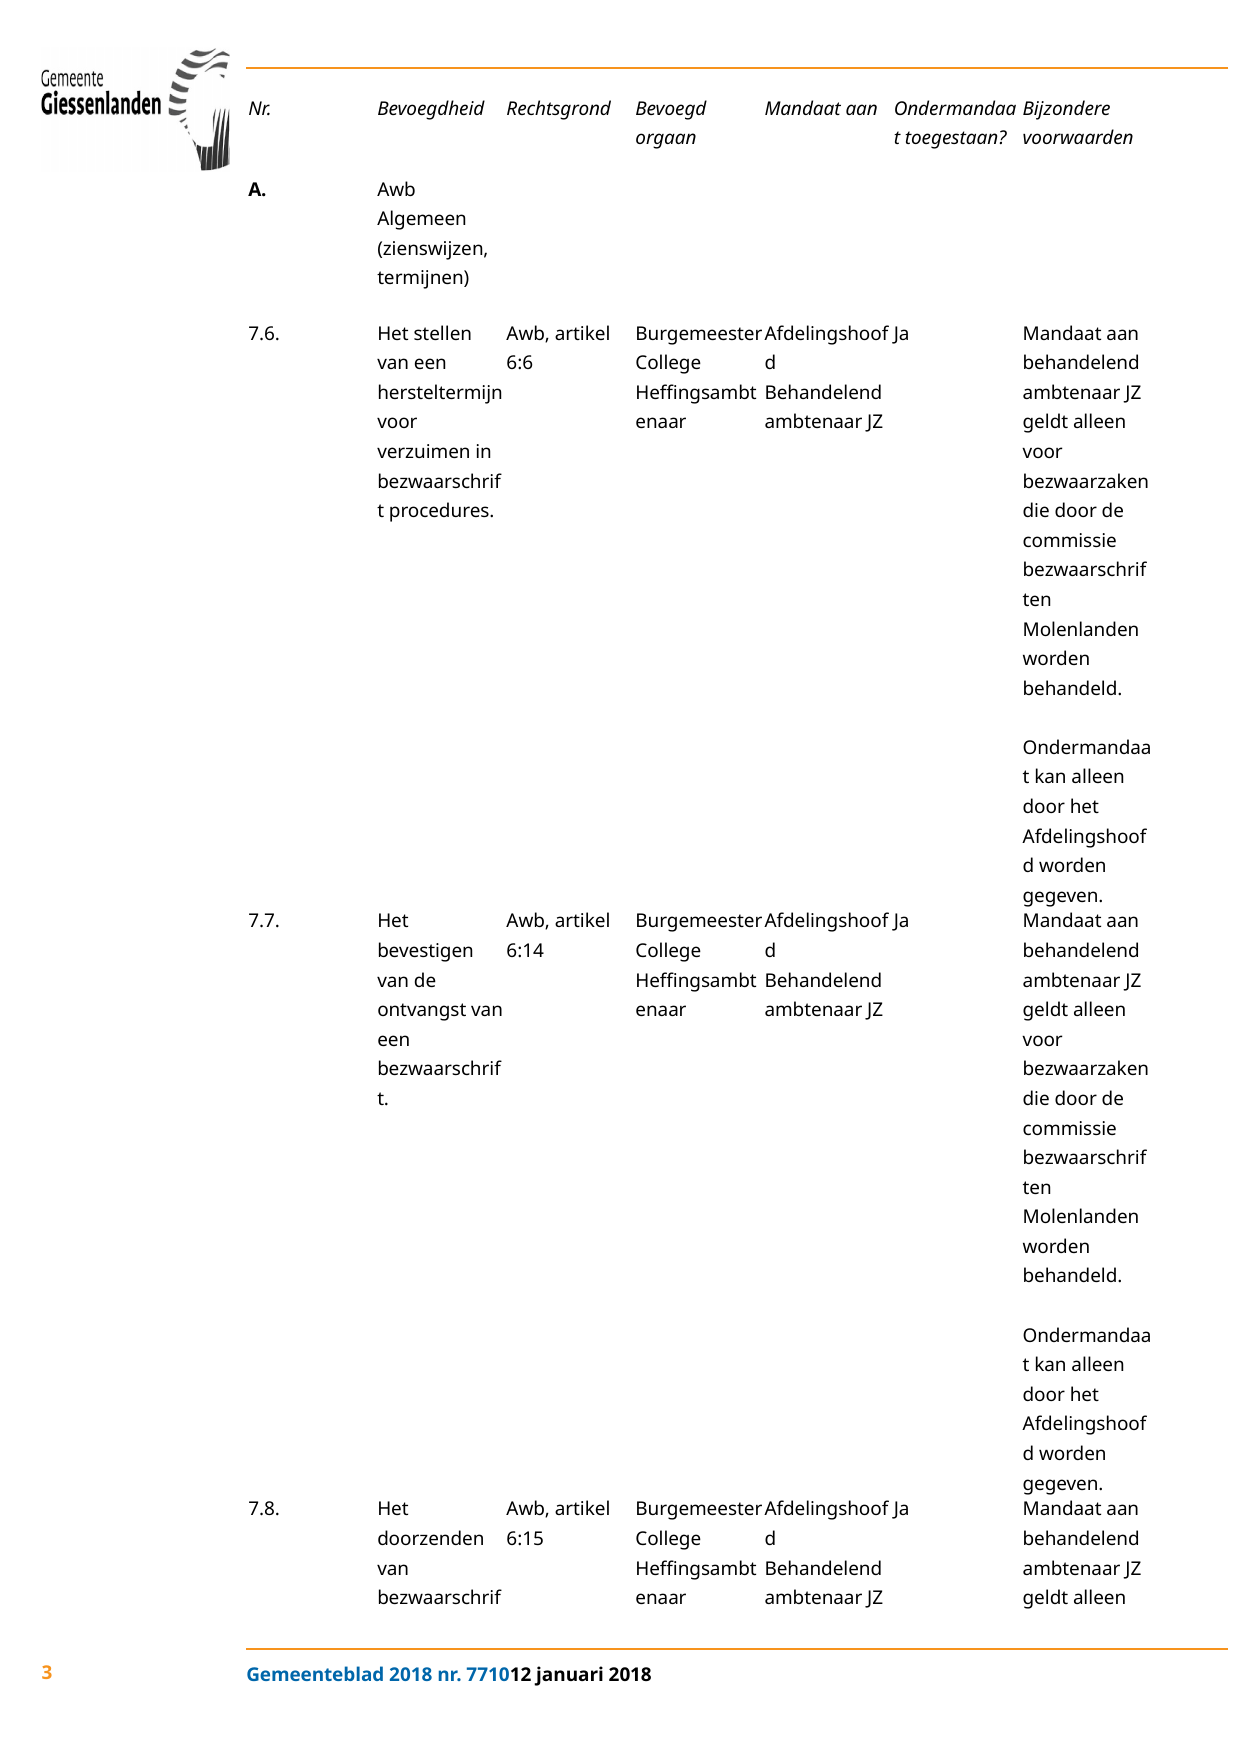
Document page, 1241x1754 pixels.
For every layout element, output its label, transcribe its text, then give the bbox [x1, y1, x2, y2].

table_header Ondermandaat toegestaan? [894, 95, 1022, 150]
table_cell Mandaat aan behandelend ambtenaar JZ geldt alleen [1023, 1496, 1152, 1610]
table_header Bijzondere voorwaarden [1023, 95, 1152, 150]
table_header Rechtsgrond [506, 95, 635, 150]
table_cell Ja [894, 908, 1022, 1496]
table_cell Awb, artikel 6:15 [506, 1496, 635, 1610]
table_header [1023, 176, 1152, 320]
table_cell Burgemeester College Heffingsambtenaar [635, 908, 764, 1496]
table_cell Het stellen van een hersteltermijn voor verzuimen in bezwaarschrift procedures. [377, 320, 506, 908]
table_cell Het doorzenden van bezwaarschrif [377, 1496, 506, 1610]
table_cell Burgemeester College Heffingsambtenaar [635, 1496, 764, 1610]
table_cell Afdelingshoofd Behandelend ambtenaar JZ [764, 320, 893, 908]
table_header Awb Algemeen (zienswijzen, termijnen) [377, 176, 506, 320]
table_cell Afdelingshoofd Behandelend ambtenaar JZ [764, 908, 893, 1496]
table_cell Awb, artikel 6:6 [506, 320, 635, 908]
table_cell Burgemeester College Heffingsambtenaar [635, 320, 764, 908]
table_cell [248, 150, 377, 176]
table_cell Ja [894, 1496, 1022, 1610]
table_header Nr. [248, 95, 377, 150]
table_header [764, 176, 893, 320]
table_cell Het bevestigen van de ontvangst van een bezwaarschrift. [377, 908, 506, 1496]
table_cell Afdelingshoofd Behandelend ambtenaar JZ [764, 1496, 893, 1610]
table_header [894, 176, 1022, 320]
table_header Bevoegdheid [377, 95, 506, 150]
table_cell 7.8. [248, 1496, 377, 1610]
table_cell Mandaat aan behandelend ambtenaar JZ geldt alleen voor bezwaarzaken die door de commissie bezwaarschriften Molenlanden worden behandeld. Ondermandaat kan alleen door het Afdelingshoofd worden gegeven. [1023, 908, 1152, 1496]
table_cell Mandaat aan behandelend ambtenaar JZ geldt alleen voor bezwaarzaken die door de commissie bezwaarschriften Molenlanden worden behandeld. Ondermandaat kan alleen door het Afdelingshoofd worden gegeven. [1023, 320, 1152, 908]
table_header Bevoegd orgaan [635, 95, 764, 150]
table_header [635, 176, 764, 320]
table_header Mandaat aan [764, 95, 893, 150]
table_cell 7.6. [248, 320, 377, 908]
table_cell 7.7. [248, 908, 377, 1496]
picture [41, 47, 231, 172]
table_header A. [248, 176, 377, 320]
table_cell Ja [894, 320, 1022, 908]
table_cell Awb, artikel 6:14 [506, 908, 635, 1496]
table_header [506, 176, 635, 320]
